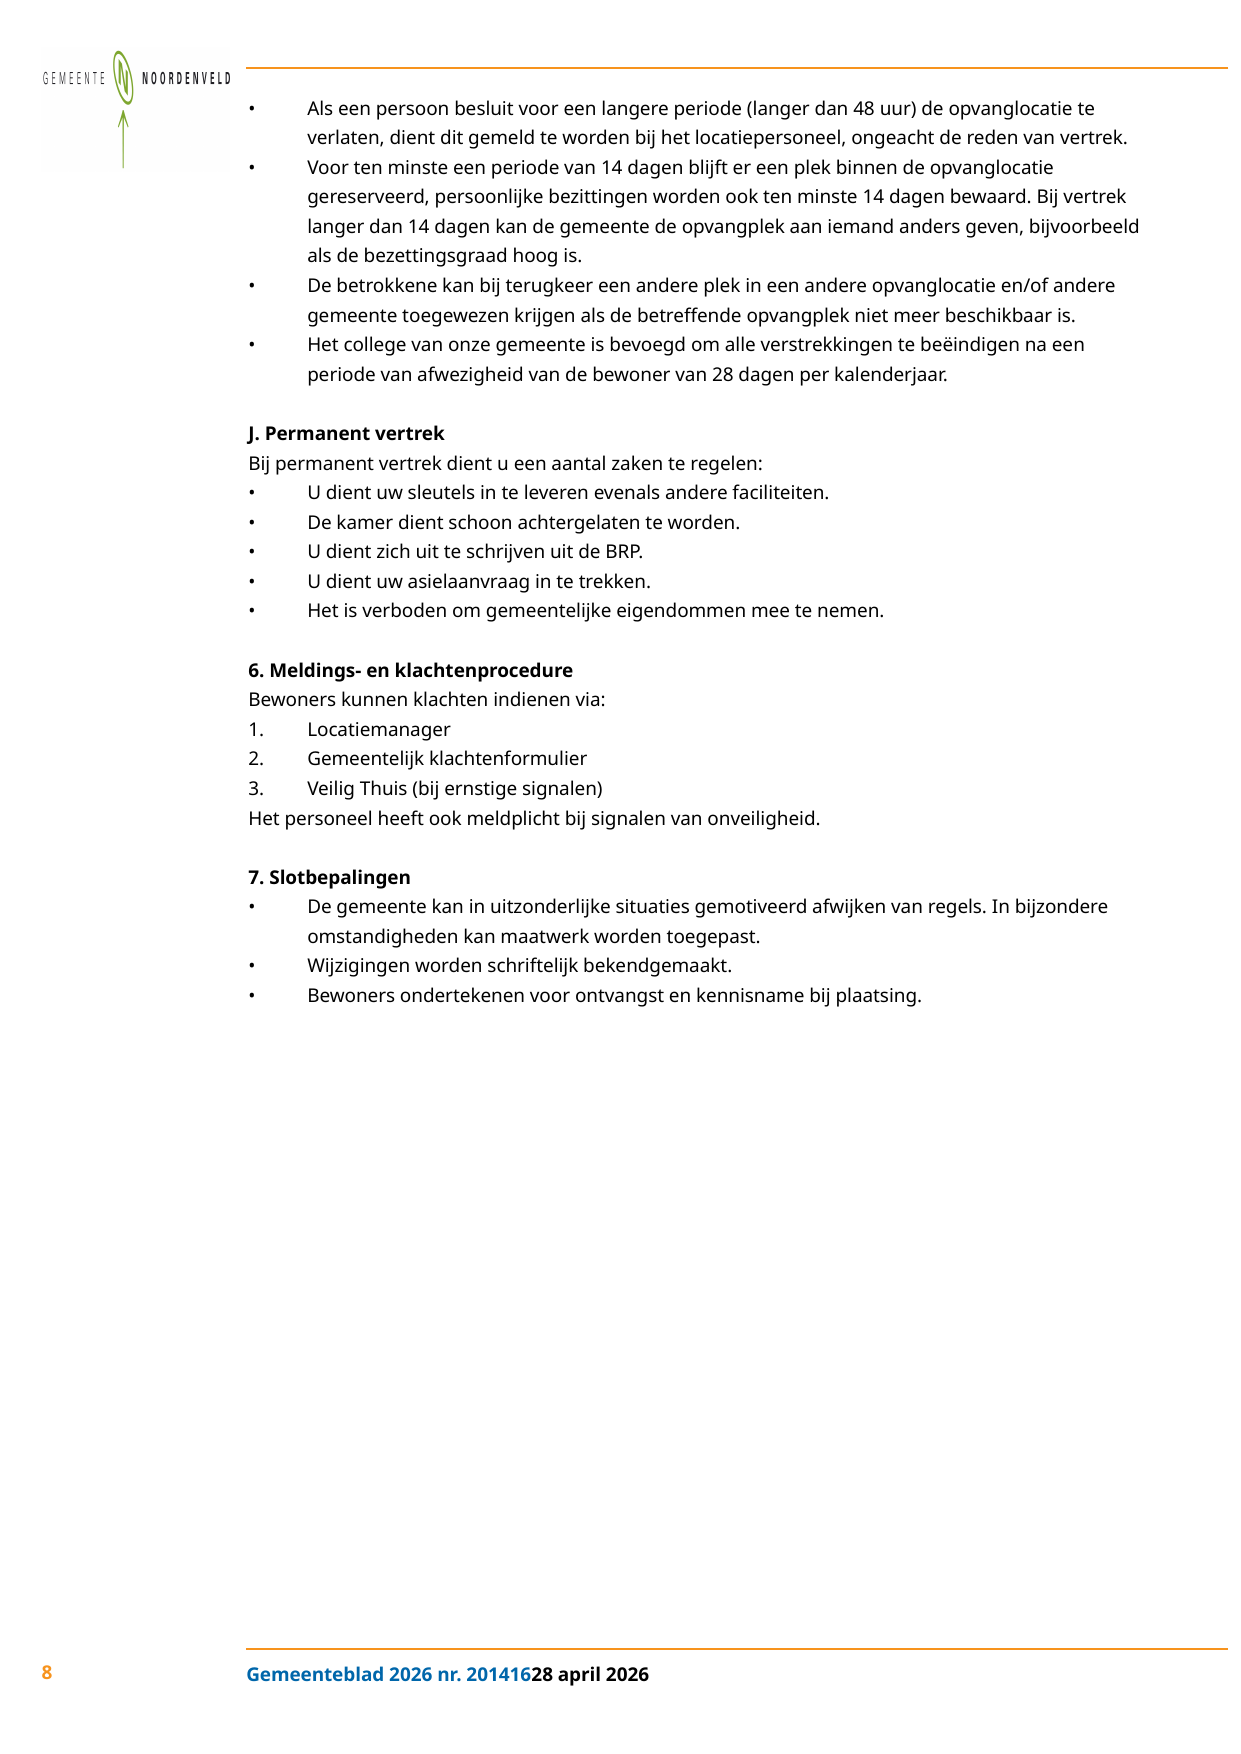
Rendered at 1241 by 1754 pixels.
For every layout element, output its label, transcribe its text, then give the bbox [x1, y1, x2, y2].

list Het is verboden om gemeentelijke eigendommen mee te nemen. [248, 598, 1152, 623]
list Veilig Thuis (bij ernstige signalen) [248, 775, 1152, 801]
text Bewoners kunnen klachten indienen via: [248, 686, 1152, 712]
list Als een persoon besluit voor een langere periode (langer dan 48 uur) de opvanglocatie te verlaten, dient dit gemeld te worden bij het locatiepersoneel, ongeacht de reden van vertrek. [248, 95, 1152, 150]
list Het college van onze gemeente is bevoegd om alle verstrekkingen te beëindigen na een periode van afwezigheid van de bewoner van 28 dagen per kalenderjaar. [248, 331, 1152, 387]
list De gemeente kan in uitzonderlijke situaties gemotiveerd afwijken van regels. In bijzondere omstandigheden kan maatwerk worden toegepast. [248, 893, 1152, 949]
text 7. Slotbepalingen [248, 864, 1152, 890]
list U dient uw asielaanvraag in te trekken. [248, 568, 1152, 594]
list De kamer dient schoon achtergelaten te worden. [248, 509, 1152, 535]
list De betrokkene kan bij terugkeer een andere plek in een andere opvanglocatie en/of andere gemeente toegewezen krijgen als de betreffende opvangplek niet meer beschikbaar is. [248, 272, 1152, 328]
list Voor ten minste een periode van 14 dagen blijft er een plek binnen de opvanglocatie gereserveerd, persoonlijke bezittingen worden ook ten minste 14 dagen bewaard. Bij vertrek langer dan 14 dagen kan de gemeente de opvangplek aan iemand anders geven, bijvoorbeeld als de bezettingsgraad hoog is. [248, 154, 1152, 268]
text 6. Meldings- en klachtenprocedure [248, 657, 1152, 683]
text J. Permanent vertrek [248, 420, 1152, 446]
list Locatiemanager [248, 716, 1152, 742]
list U dient uw sleutels in te leveren evenals andere faciliteiten. [248, 479, 1152, 505]
list Wijzigingen worden schriftelijk bekendgemaakt. [248, 953, 1152, 978]
text Bij permanent vertrek dient u een aantal zaken te regelen: [248, 450, 1152, 476]
list U dient zich uit te schrijven uit de BRP. [248, 538, 1152, 564]
list Bewoners ondertekenen voor ontvangst en kennisname bij plaatsing. [248, 982, 1152, 1008]
picture [41, 47, 231, 172]
text Het personeel heeft ook meldplicht bij signalen van onveiligheid. [248, 805, 1152, 831]
list Gemeentelijk klachtenformulier [248, 746, 1152, 771]
